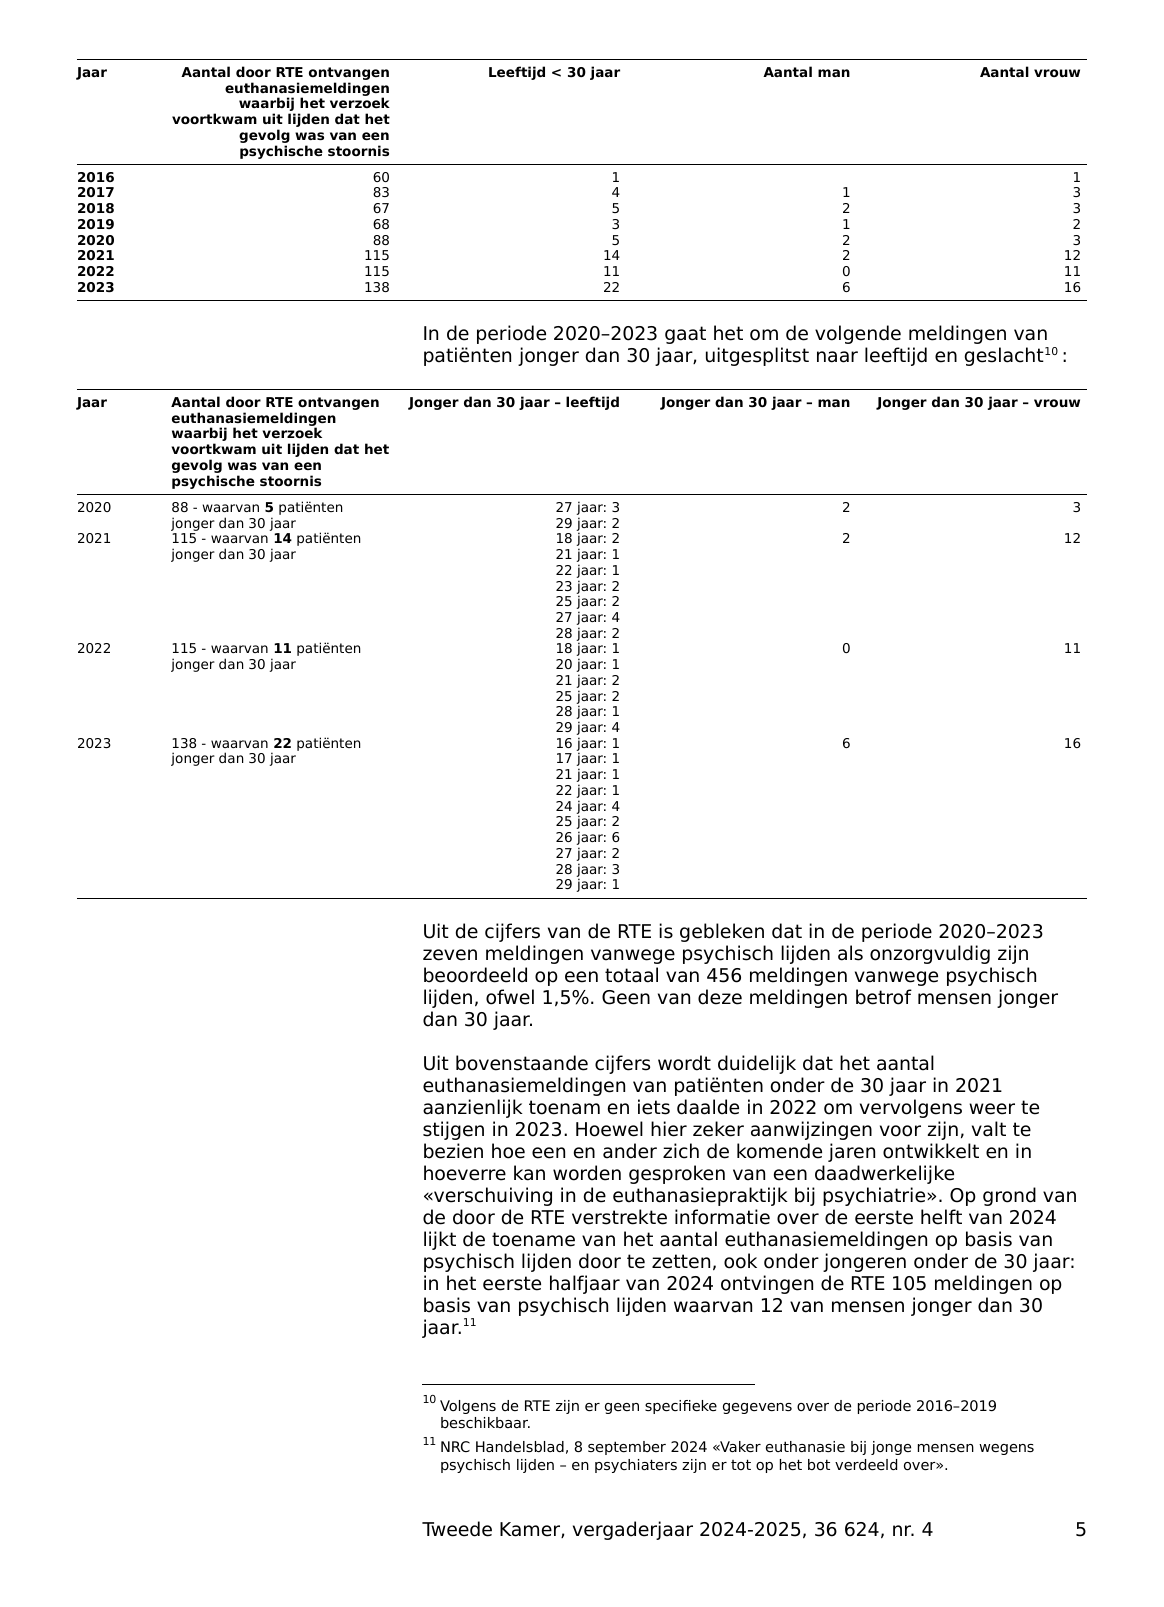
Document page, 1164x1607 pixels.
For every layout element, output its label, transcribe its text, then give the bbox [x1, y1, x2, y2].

table_cell 3 [856, 201, 1087, 217]
table_cell 5 [396, 201, 626, 217]
table_cell 0 [626, 264, 856, 280]
table_cell 16 jaar: 1 17 jaar: 1 21 jaar: 1 22 jaar: 1 24 jaar: 4 25 jaar: 2 26 jaar: 6 27 jaar: 2 28 jaar: 3 29 jaar: 1 [396, 736, 626, 898]
table_cell 22 [396, 280, 626, 300]
table_cell 3 [856, 495, 1087, 531]
table_header Jonger dan 30 jaar – leeftijd [396, 390, 626, 494]
text In de periode 2020–2023 gaat het om de volgende meldingen van patiënten jonger dan 30 jaar, uitgesplitst naar leeftijd en geslacht: [422, 323, 1087, 367]
text NRC Handelsblad, 8 september 2024 «Vaker euthanasie bij jonge mensen wegens psychisch lijden – en psychiaters zijn er tot op het bot verdeeld over». [422, 1435, 1087, 1474]
table_cell 68 [165, 217, 396, 232]
table_cell 2 [626, 495, 856, 531]
table_cell 2 [626, 201, 856, 217]
table_cell 3 [856, 185, 1087, 201]
table_cell 138 - waarvan 22 patiënten jonger dan 30 jaar [165, 736, 396, 898]
table_cell 12 [856, 248, 1087, 264]
table_cell [626, 165, 856, 185]
table_cell 2020 [77, 233, 165, 248]
table_header Aantal door RTE ontvangen euthanasiemeldingen waarbij het verzoek voortkwam uit lijden dat het gevolg was van een psychische stoornis [165, 60, 396, 164]
table_cell 1 [626, 185, 856, 201]
table_cell 1 [856, 165, 1087, 185]
table_cell 11 [396, 264, 626, 280]
table_cell 5 [396, 233, 626, 248]
table_cell 115 [165, 264, 396, 280]
table_cell 16 [856, 280, 1087, 300]
table_cell 2018 [77, 201, 165, 217]
table_cell 6 [626, 280, 856, 300]
table_cell 2 [856, 217, 1087, 232]
table_cell 115 [165, 248, 396, 264]
table_cell 88 - waarvan 5 patiënten jonger dan 30 jaar [165, 495, 396, 531]
table_cell 83 [165, 185, 396, 201]
table_cell 2016 [77, 165, 165, 185]
table_header Jaar [77, 390, 165, 494]
table_cell 2022 [77, 641, 165, 736]
table_cell 12 [856, 531, 1087, 641]
table_cell 4 [396, 185, 626, 201]
table_header Aantal door RTE ontvangen euthanasiemeldingen waarbij het verzoek voortkwam uit lijden dat het gevolg was van een psychische stoornis [165, 390, 396, 494]
table_cell 3 [856, 233, 1087, 248]
table_cell 18 jaar: 2 21 jaar: 1 22 jaar: 1 23 jaar: 2 25 jaar: 2 27 jaar: 4 28 jaar: 2 [396, 531, 626, 641]
table_cell 6 [626, 736, 856, 898]
table_cell 138 [165, 280, 396, 300]
table_header Leeftijd < 30 jaar [396, 60, 626, 164]
table_cell 11 [856, 264, 1087, 280]
table_cell 14 [396, 248, 626, 264]
table_cell 67 [165, 201, 396, 217]
table_header Jaar [77, 60, 165, 164]
table_cell 2 [626, 531, 856, 641]
table_cell 2021 [77, 248, 165, 264]
table_cell 2023 [77, 736, 165, 898]
table_cell 88 [165, 233, 396, 248]
table_cell 2019 [77, 217, 165, 232]
table_cell 0 [626, 641, 856, 736]
table_cell 2 [626, 248, 856, 264]
table_cell 115 - waarvan 14 patiënten jonger dan 30 jaar [165, 531, 396, 641]
table_header Jonger dan 30 jaar – vrouw [856, 390, 1087, 494]
table_cell 3 [396, 217, 626, 232]
text Uit de cijfers van de RTE is gebleken dat in de periode 2020–2023 zeven meldingen vanwege psychisch lijden als onzorgvuldig zijn beoordeeld op een totaal van 456 meldingen vanwege psychisch lijden, ofwel 1,5%. Geen van deze meldingen betrof mensen jonger dan 30 jaar. [422, 921, 1087, 1031]
text Volgens de RTE zijn er geen specifieke gegevens over de periode 2016–2019 beschikbaar. [422, 1393, 1087, 1432]
table_cell 18 jaar: 1 20 jaar: 1 21 jaar: 2 25 jaar: 2 28 jaar: 1 29 jaar: 4 [396, 641, 626, 736]
table_cell 2023 [77, 280, 165, 300]
table_header Aantal vrouw [856, 60, 1087, 164]
table_cell 27 jaar: 3 29 jaar: 2 [396, 495, 626, 531]
table_cell 115 - waarvan 11 patiënten jonger dan 30 jaar [165, 641, 396, 736]
table_cell 2022 [77, 264, 165, 280]
table_header Aantal man [626, 60, 856, 164]
table_cell 60 [165, 165, 396, 185]
table_cell 2020 [77, 495, 165, 531]
table_cell 1 [396, 165, 626, 185]
table_cell 1 [626, 217, 856, 232]
table_header Jonger dan 30 jaar – man [626, 390, 856, 494]
text Uit bovenstaande cijfers wordt duidelijk dat het aantal euthanasiemeldingen van patiënten onder de 30 jaar in 2021 aanzienlijk toenam en iets daalde in 2022 om vervolgens weer te stijgen in 2023. Hoewel hier zeker aanwijzingen voor zijn, valt te bezien hoe een en ander zich de komende jaren ontwikkelt en in hoeverre kan worden gesproken van een daadwerkelijke «verschuiving in de euthanasiepraktijk bij psychiatrie». Op grond van de door de RTE verstrekte informatie over de eerste helft van 2024 lijkt de toename van het aantal euthanasiemeldingen op basis van psychisch lijden door te zetten, ook onder jongeren onder de 30 jaar: in het eerste halfjaar van 2024 ontvingen de RTE 105 meldingen op basis van psychisch lijden waarvan 12 van mensen jonger dan 30 jaar. [422, 1053, 1087, 1339]
table_cell 11 [856, 641, 1087, 736]
table_cell 16 [856, 736, 1087, 898]
table_cell 2017 [77, 185, 165, 201]
table_cell 2021 [77, 531, 165, 641]
table_cell 2 [626, 233, 856, 248]
